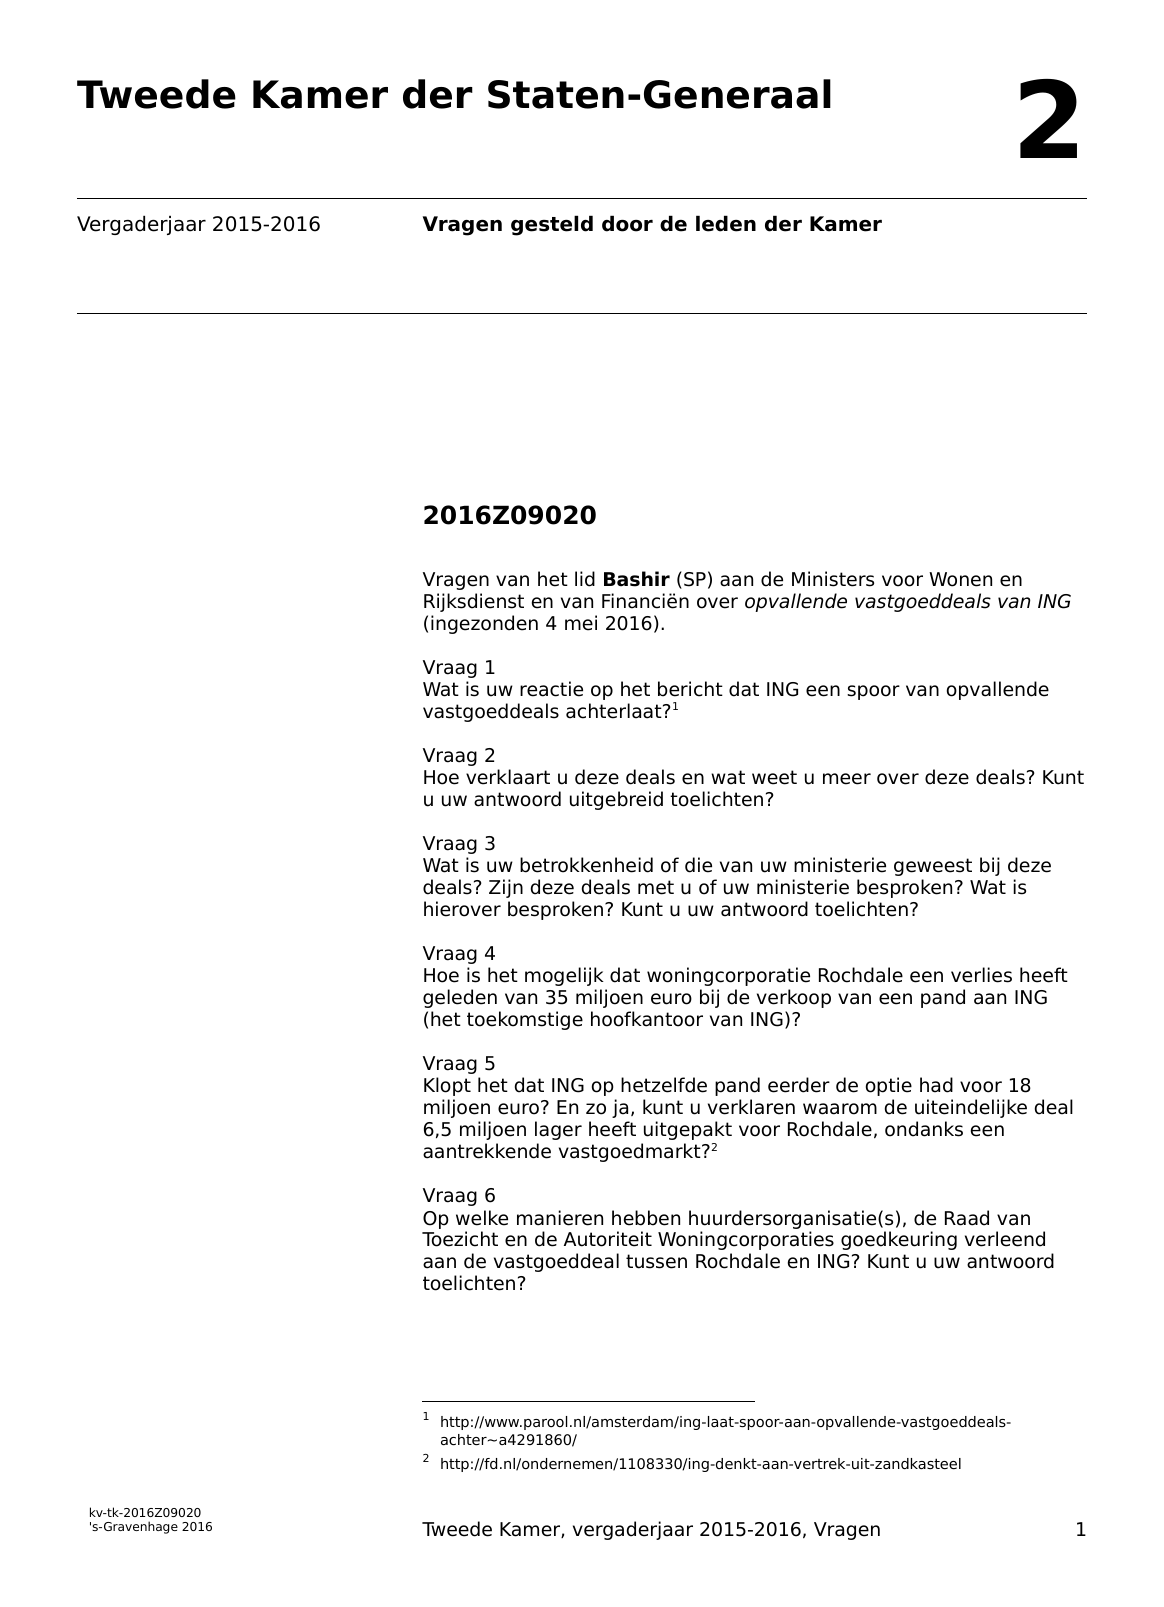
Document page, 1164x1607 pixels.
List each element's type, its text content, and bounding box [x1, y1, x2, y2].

table_header Tweede Kamer der Staten-Generaal [77, 59, 886, 198]
text Wat is uw betrokkenheid of die van uw ministerie geweest bij deze deals? Zijn deze deals met u of uw ministerie besproken? Wat is hierover besproken? Kunt u uw antwoord toelichten? [422, 855, 1087, 921]
text Vraag 5 [422, 1053, 1087, 1075]
text Vraag 3 [422, 833, 1087, 855]
text Klopt het dat ING op hetzelfde pand eerder de optie had voor 18 miljoen euro? En zo ja, kunt u verklaren waarom de uiteindelijke deal 6,5 miljoen lager heeft uitgepakt voor Rochdale, ondanks een aantrekkende vastgoedmarkt? [422, 1075, 1087, 1163]
table_header 2 [886, 59, 1087, 198]
text Hoe verklaart u deze deals en wat weet u meer over deze deals? Kunt u uw antwoord uitgebreid toelichten? [422, 767, 1087, 811]
text http://www.parool.nl/amsterdam/ing-laat-spoor-aan-opvallende-vastgoeddeals-achter~a4291860/ [422, 1410, 1087, 1449]
text Vraag 1 [422, 657, 1087, 679]
text Vraag 4 [422, 943, 1087, 965]
text kv-tk-2016Z09020 [88, 1506, 323, 1520]
text Wat is uw reactie op het bericht dat ING een spoor van opvallende vastgoeddeals achterlaat? [422, 679, 1087, 723]
text Vraag 2 [422, 745, 1087, 767]
text 's-Gravenhage 2016 [88, 1520, 323, 1534]
text Vragen van het lid Bashir (SP) aan de Ministers voor Wonen en Rijksdienst en van Financiën over opvallende vastgoeddeals van ING (ingezonden 4 mei 2016). [422, 569, 1087, 635]
text http://fd.nl/ondernemen/1108330/ing-denkt-aan-vertrek-uit-zandkasteel [422, 1452, 1087, 1474]
table_cell Vragen gesteld door de leden der Kamer [422, 199, 1087, 313]
text 2016Z09020 [422, 501, 1087, 531]
text Hoe is het mogelijk dat woningcorporatie Rochdale een verlies heeft geleden van 35 miljoen euro bij de verkoop van een pand aan ING (het toekomstige hoofkantoor van ING)? [422, 965, 1087, 1031]
table_cell Vergaderjaar 2015-2016 [77, 199, 422, 313]
text Op welke manieren hebben huurdersorganisatie(s), de Raad van Toezicht en de Autoriteit Woningcorporaties goedkeuring verleend aan de vastgoeddeal tussen Rochdale en ING? Kunt u uw antwoord toelichten? [422, 1207, 1087, 1295]
text Vraag 6 [422, 1185, 1087, 1207]
